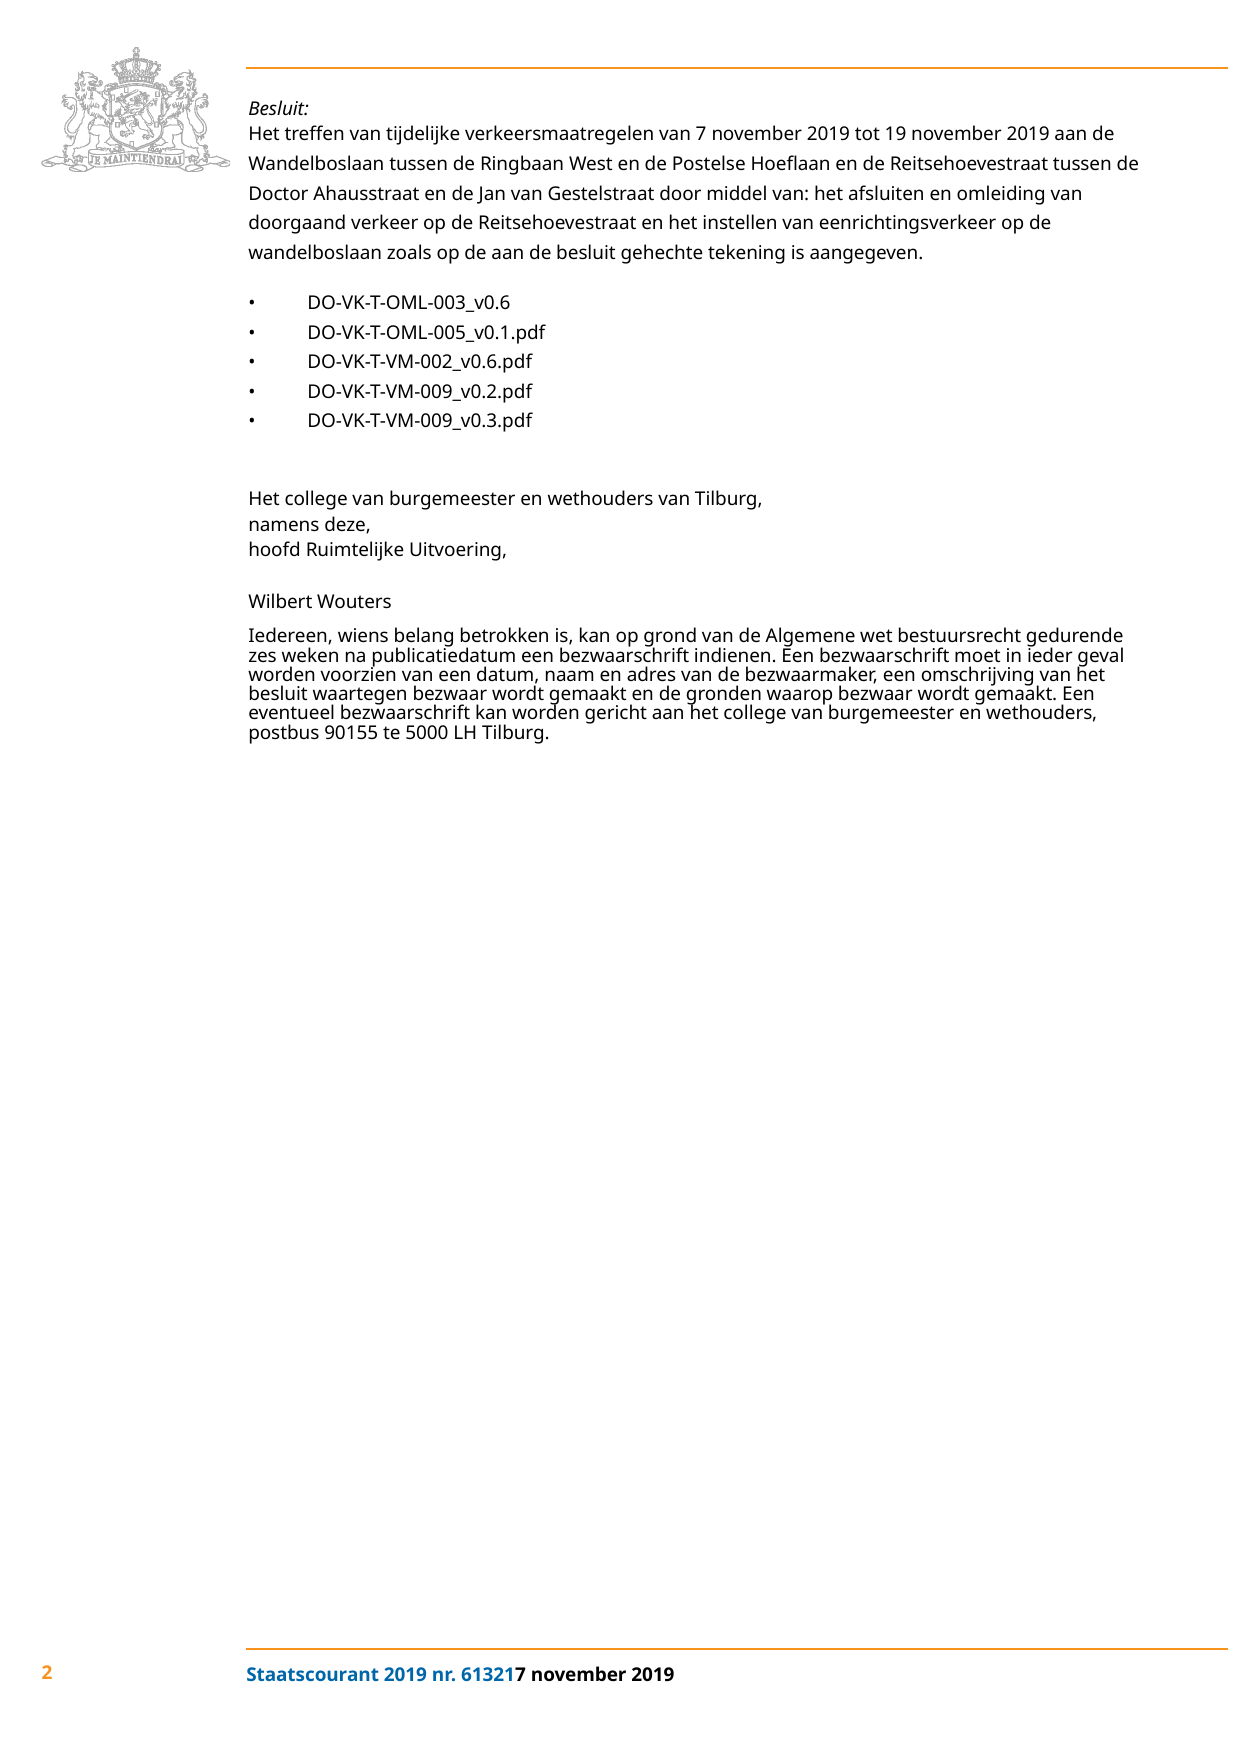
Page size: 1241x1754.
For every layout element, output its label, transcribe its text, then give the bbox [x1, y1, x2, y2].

picture [41, 47, 231, 172]
text Het treffen van tijdelijke verkeersmaatregelen van 7 november 2019 tot 19 november 2019 aan de Wandelboslaan tussen de Ringbaan West en de Postelse Hoeflaan en de Reitsehoevestraat tussen de Doctor Ahausstraat en de Jan van Gestelstraat door middel van: het afsluiten en omleiding van doorgaand verkeer op de Reitsehoevestraat en het instellen van eenrichtingsverkeer op de wandelboslaan zoals op de aan de besluit gehechte tekening is aangegeven. [248, 121, 1152, 264]
text Besluit: [248, 95, 1152, 121]
text Het college van burgemeester en wethouders van Tilburg, [248, 485, 1152, 511]
text hoofd Ruimtelijke Uitvoering, [248, 536, 1152, 562]
list DO-VK-T-VM-009_v0.2.pdf [248, 378, 1152, 404]
list DO-VK-T-OML-003_v0.6 [248, 289, 1152, 315]
list DO-VK-T-VM-002_v0.6.pdf [248, 348, 1152, 374]
list DO-VK-T-OML-005_v0.1.pdf [248, 319, 1152, 344]
text Iedereen, wiens belang betrokken is, kan op grond van de Algemene wet bestuursrecht gedurende zes weken na publicatiedatum een bezwaarschrift indienen. Een bezwaarschrift moet in ieder geval worden voorzien van een datum, naam en adres van de bezwaarmaker, een omschrijving van het besluit waartegen bezwaar wordt gemaakt en de gronden waarop bezwaar wordt gemaakt. Een eventueel bezwaarschrift kan worden gericht aan het college van burgemeester en wethouders, postbus 90155 te 5000 LH Tilburg. [248, 627, 1152, 743]
text namens deze, [248, 511, 1152, 536]
text Wilbert Wouters [248, 588, 1152, 614]
list DO-VK-T-VM-009_v0.3.pdf [248, 408, 1152, 433]
